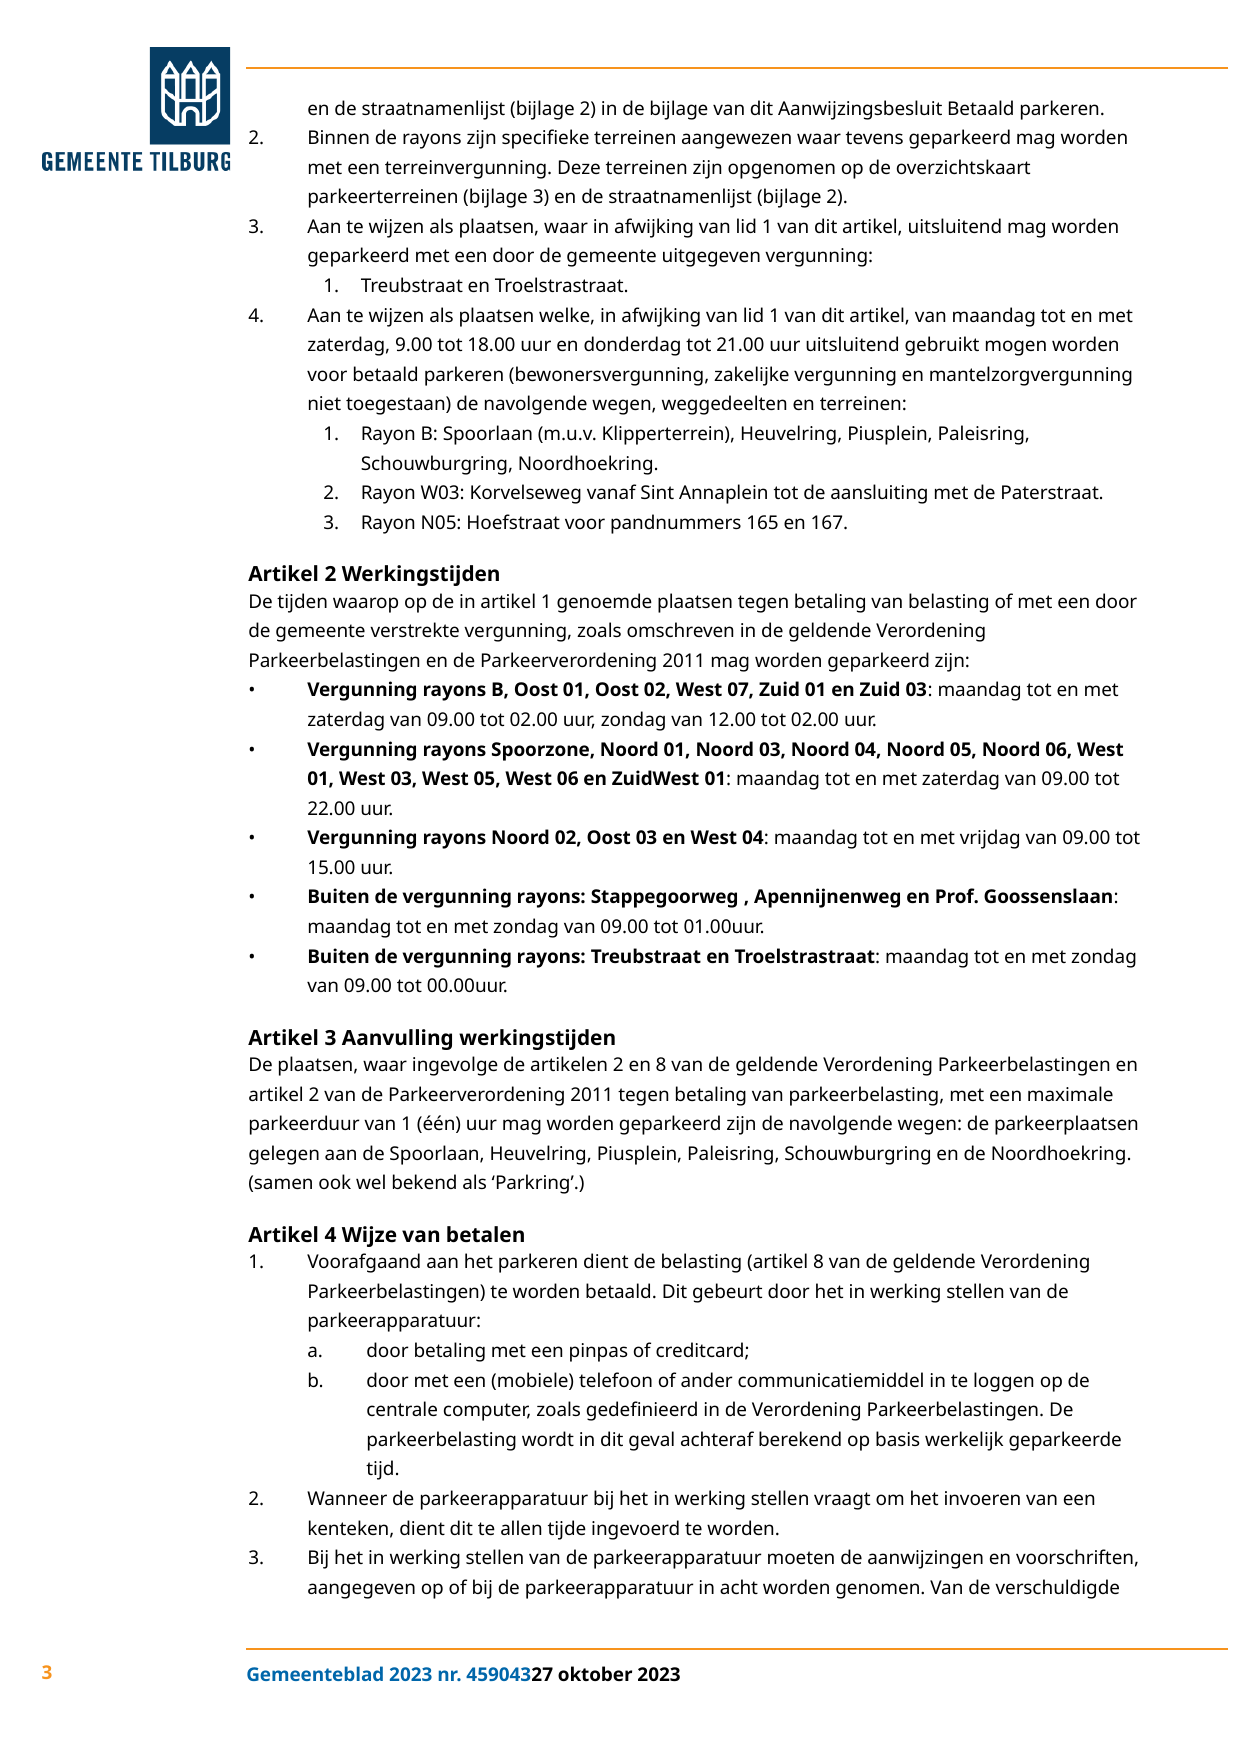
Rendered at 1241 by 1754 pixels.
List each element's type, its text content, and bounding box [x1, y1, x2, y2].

text De tijden waarop op de in artikel 1 genoemde plaatsen tegen betaling van belasting of met een door de gemeente verstrekte vergunning, zoals omschreven in de geldende Verordening Parkeerbelastingen en de Parkeerverordening 2011 mag worden geparkeerd zijn: [248, 588, 1152, 673]
text De plaatsen, waar ingevolge de artikelen 2 en 8 van de geldende Verordening Parkeerbelastingen en artikel 2 van de Parkeerverordening 2011 tegen betaling van parkeerbelasting, met een maximale parkeerduur van 1 (één) uur mag worden geparkeerd zijn de navolgende wegen: de parkeerplaatsen gelegen aan de Spoorlaan, Heuvelring, Piusplein, Paleisring, Schouwburgring en de Noordhoekring. (samen ook wel bekend als ‘Parkring’.) [248, 1051, 1152, 1195]
list Rayon B: Spoorlaan (m.u.v. Klipperterrein), Heuvelring, Piusplein, Paleisring, Schouwburgring, Noordhoekring. [323, 420, 1152, 476]
list Wanneer de parkeerapparatuur bij het in werking stellen vraagt om het invoeren van een kenteken, dient dit te allen tijde ingevoerd te worden. [248, 1485, 1152, 1540]
list Rayon W03: Korvelseweg vanaf Sint Annaplein tot de aansluiting met de Paterstraat. [323, 479, 1152, 505]
list Rayon N05: Hoefstraat voor pandnummers 165 en 167. [323, 509, 1152, 535]
list Vergunning rayons B, Oost 01, Oost 02, West 07, Zuid 01 en Zuid 03: maandag tot en met zaterdag van 09.00 tot 02.00 uur, zondag van 12.00 tot 02.00 uur. [248, 677, 1152, 732]
picture [41, 47, 231, 172]
list Aan te wijzen als plaatsen welke, in afwijking van lid 1 van dit artikel, van maandag tot en met zaterdag, 9.00 tot 18.00 uur en donderdag tot 21.00 uur uitsluitend gebruikt mogen worden voor betaald parkeren (bewonersvergunning, zakelijke vergunning en mantelzorgvergunning niet toegestaan) de navolgende wegen, weggedeelten en terreinen: [248, 302, 1152, 416]
list Buiten de vergunning rayons: Stappegoorweg , Apennijnenweg en Prof. Goossenslaan: maandag tot en met zondag van 09.00 tot 01.00uur. [248, 884, 1152, 939]
list Voorafgaand aan het parkeren dient de belasting (artikel 8 van de geldende Verordening Parkeerbelastingen) te worden betaald. Dit gebeurt door het in werking stellen van de parkeerapparatuur: [248, 1248, 1152, 1333]
text Artikel 4 Wijze van betalen [248, 1220, 1152, 1248]
text Artikel 2 Werkingstijden [248, 559, 1152, 588]
list Vergunning rayons Noord 02, Oost 03 en West 04: maandag tot en met vrijdag van 09.00 tot 15.00 uur. [248, 824, 1152, 880]
list Treubstraat en Troelstrastraat. [323, 272, 1152, 298]
text Artikel 3 Aanvulling werkingstijden [248, 1023, 1152, 1051]
list Aan te wijzen als plaatsen, waar in afwijking van lid 1 van dit artikel, uitsluitend mag worden geparkeerd met een door de gemeente uitgegeven vergunning: [248, 213, 1152, 268]
list Bij het in werking stellen van de parkeerapparatuur moeten de aanwijzingen en voorschriften, aangegeven op of bij de parkeerapparatuur in acht worden genomen. Van de verschuldigde [248, 1544, 1152, 1599]
list door betaling met een pinpas of creditcard; [307, 1337, 1152, 1363]
list Vergunning rayons Spoorzone, Noord 01, Noord 03, Noord 04, Noord 05, Noord 06, West 01, West 03, West 05, West 06 en ZuidWest 01: maandag tot en met zaterdag van 09.00 tot 22.00 uur. [248, 736, 1152, 821]
list en de straatnamenlijst (bijlage 2) in de bijlage van dit Aanwijzingsbesluit Betaald parkeren. [248, 95, 1152, 121]
list Buiten de vergunning rayons: Treubstraat en Troelstrastraat: maandag tot en met zondag van 09.00 tot 00.00uur. [248, 943, 1152, 998]
list door met een (mobiele) telefoon of ander communicatiemiddel in te loggen op de centrale computer, zoals gedefinieerd in de Verordening Parkeerbelastingen. De parkeerbelasting wordt in dit geval achteraf berekend op basis werkelijk geparkeerde tijd. [307, 1367, 1152, 1481]
list Binnen de rayons zijn specifieke terreinen aangewezen waar tevens geparkeerd mag worden met een terreinvergunning. Deze terreinen zijn opgenomen op de overzichtskaart parkeerterreinen (bijlage 3) en de straatnamenlijst (bijlage 2). [248, 124, 1152, 209]
